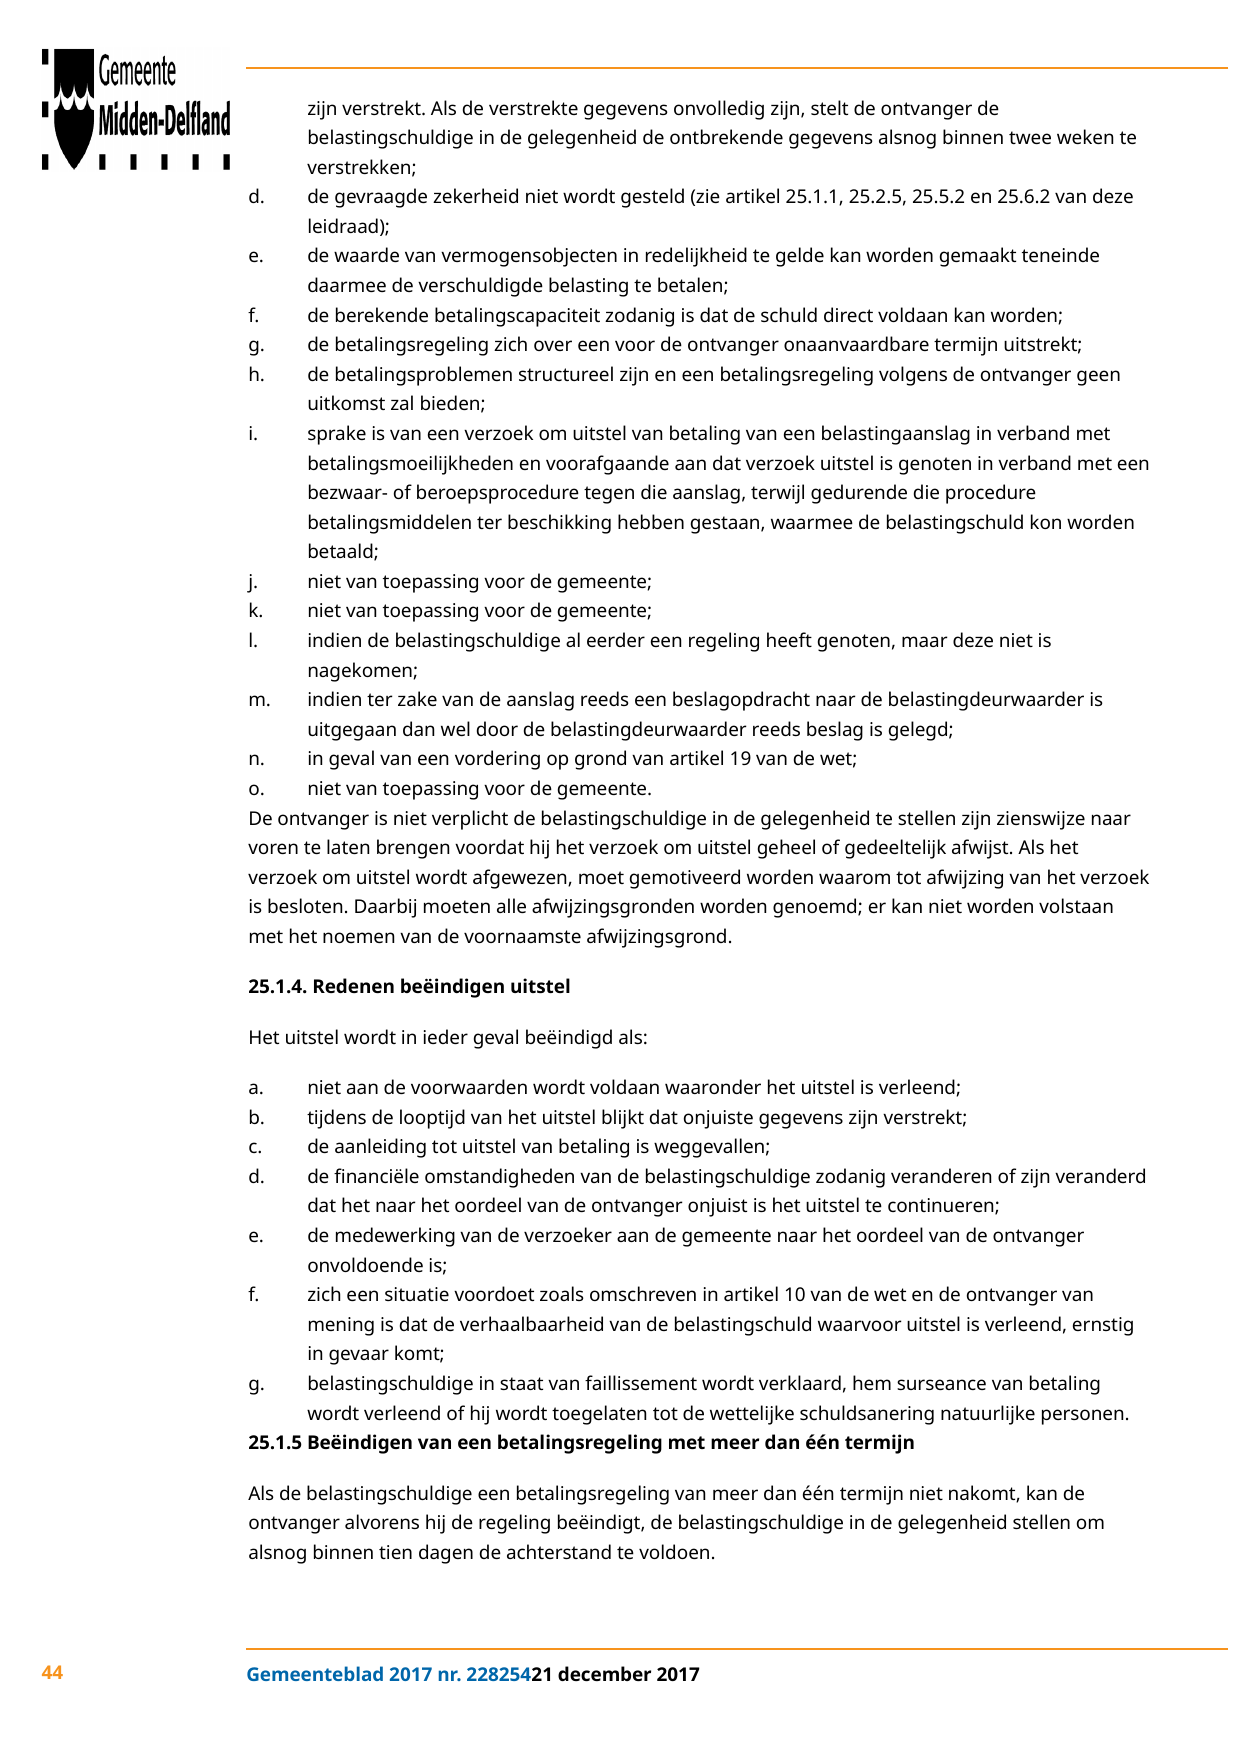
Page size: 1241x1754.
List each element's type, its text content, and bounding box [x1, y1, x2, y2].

list niet van toepassing voor de gemeente; [248, 598, 1152, 623]
list niet van toepassing voor de gemeente. [248, 775, 1152, 801]
list de waarde van vermogensobjecten in redelijkheid te gelde kan worden gemaakt teneinde daarmee de verschuldigde belasting te betalen; [248, 243, 1152, 298]
text 25.1.4. Redenen beëindigen uitstel [248, 973, 1152, 999]
list de aanleiding tot uitstel van betaling is weggevallen; [248, 1133, 1152, 1159]
text 25.1.5 Beëindigen van een betalingsregeling met meer dan één termijn [248, 1429, 1152, 1455]
list de gevraagde zekerheid niet wordt gesteld (zie artikel 25.1.1, 25.2.5, 25.5.2 en 25.6.2 van deze leidraad); [248, 183, 1152, 239]
list zich een situatie voordoet zoals omschreven in artikel 10 van de wet en de ontvanger van mening is dat de verhaalbaarheid van de belastingschuld waarvoor uitstel is verleend, ernstig in gevaar komt; [248, 1281, 1152, 1366]
list tijdens de looptijd van het uitstel blijkt dat onjuiste gegevens zijn verstrekt; [248, 1104, 1152, 1130]
list zijn verstrekt. Als de verstrekte gegevens onvolledig zijn, stelt de ontvanger de belastingschuldige in de gelegenheid de ontbrekende gegevens alsnog binnen twee weken te verstrekken; [248, 95, 1152, 180]
text Als de belastingschuldige een betalingsregeling van meer dan één termijn niet nakomt, kan de ontvanger alvorens hij de regeling beëindigt, de belastingschuldige in de gelegenheid stellen om alsnog binnen tien dagen de achterstand te voldoen. [248, 1480, 1152, 1565]
list niet aan de voorwaarden wordt voldaan waaronder het uitstel is verleend; [248, 1074, 1152, 1100]
list de financiële omstandigheden van de belastingschuldige zodanig veranderen of zijn veranderd dat het naar het oordeel van de ontvanger onjuist is het uitstel te continueren; [248, 1163, 1152, 1218]
list de betalingsproblemen structureel zijn en een betalingsregeling volgens de ontvanger geen uitkomst zal bieden; [248, 361, 1152, 416]
text De ontvanger is niet verplicht de belastingschuldige in de gelegenheid te stellen zijn zienswijze naar voren te laten brengen voordat hij het verzoek om uitstel geheel of gedeeltelijk afwijst. Als het verzoek om uitstel wordt afgewezen, moet gemotiveerd worden waarom tot afwijzing van het verzoek is besloten. Daarbij moeten alle afwijzingsgronden worden genoemd; er kan niet worden volstaan met het noemen van de voornaamste afwijzingsgrond. [248, 805, 1152, 949]
list de medewerking van de verzoeker aan de gemeente naar het oordeel van de ontvanger onvoldoende is; [248, 1222, 1152, 1278]
list indien de belastingschuldige al eerder een regeling heeft genoten, maar deze niet is nagekomen; [248, 627, 1152, 683]
list niet van toepassing voor de gemeente; [248, 568, 1152, 594]
list belastingschuldige in staat van faillissement wordt verklaard, hem surseance van betaling wordt verleend of hij wordt toegelaten tot de wettelijke schuldsanering natuurlijke personen. [248, 1370, 1152, 1426]
list indien ter zake van de aanslag reeds een beslagopdracht naar de belastingdeurwaarder is uitgegaan dan wel door de belastingdeurwaarder reeds beslag is gelegd; [248, 686, 1152, 742]
list de betalingsregeling zich over een voor de ontvanger onaanvaardbare termijn uitstrekt; [248, 331, 1152, 357]
list in geval van een vordering op grond van artikel 19 van de wet; [248, 746, 1152, 771]
list de berekende betalingscapaciteit zodanig is dat de schuld direct voldaan kan worden; [248, 302, 1152, 328]
text Het uitstel wordt in ieder geval beëindigd als: [248, 1024, 1152, 1050]
list sprake is van een verzoek om uitstel van betaling van een belastingaanslag in verband met betalingsmoeilijkheden en voorafgaande aan dat verzoek uitstel is genoten in verband met een bezwaar- of beroepsprocedure tegen die aanslag, terwijl gedurende die procedure betalingsmiddelen ter beschikking hebben gestaan, waarmee de belastingschuld kon worden betaald; [248, 420, 1152, 564]
picture [41, 47, 231, 172]
